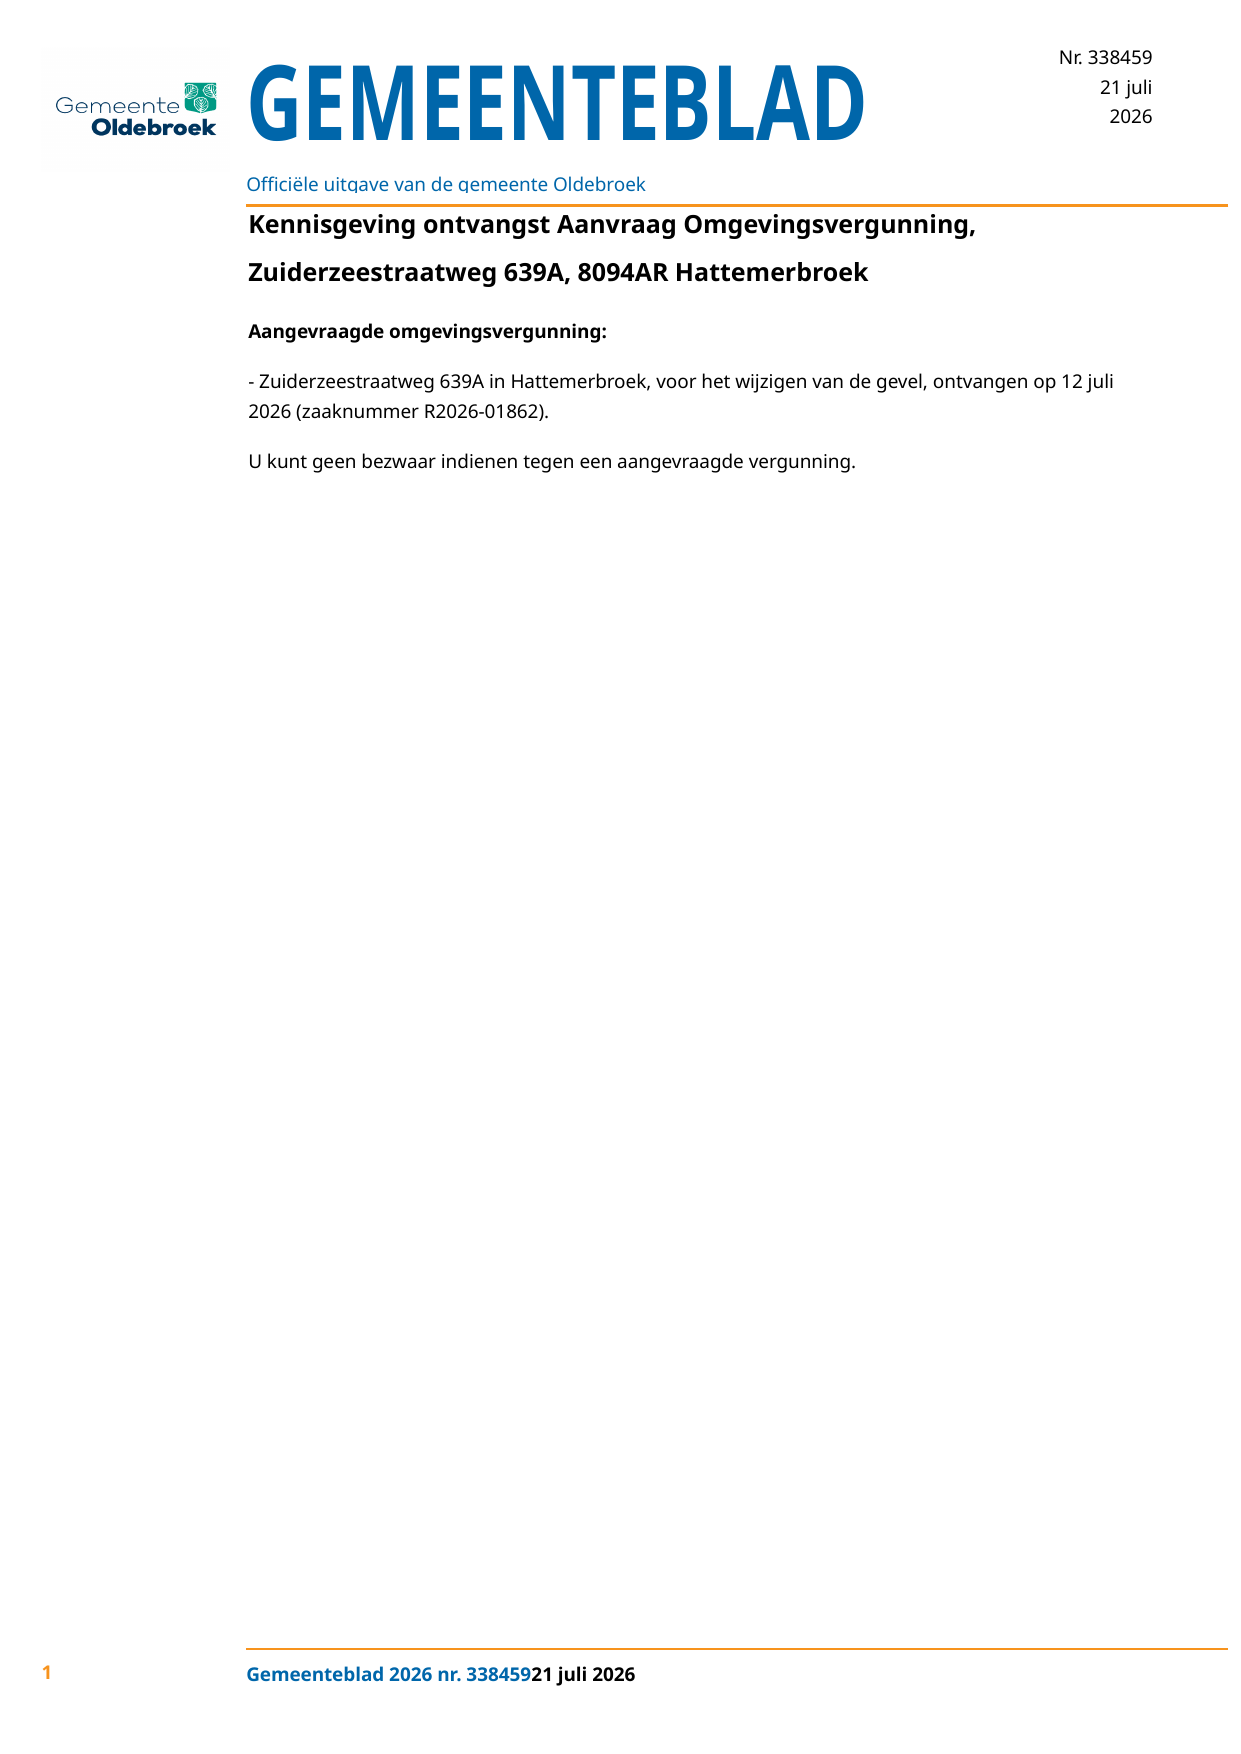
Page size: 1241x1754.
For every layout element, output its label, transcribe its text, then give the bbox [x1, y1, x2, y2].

text Kennisgeving ontvangst Aanvraag Omgevingsvergunning, Zuiderzeestraatweg 639A, 8094AR Hattemerbroek [248, 207, 1152, 288]
text U kunt geen bezwaar indienen tegen een aangevraagde vergunning. [248, 448, 1152, 474]
picture [41, 47, 231, 172]
text Aangevraagde omgevingsvergunning: [248, 318, 1152, 344]
text - Zuiderzeestraatweg 639A in Hattemerbroek, voor het wijzigen van de gevel, ontvangen op 12 juli 2026 (zaaknummer R2026-01862). [248, 368, 1152, 424]
